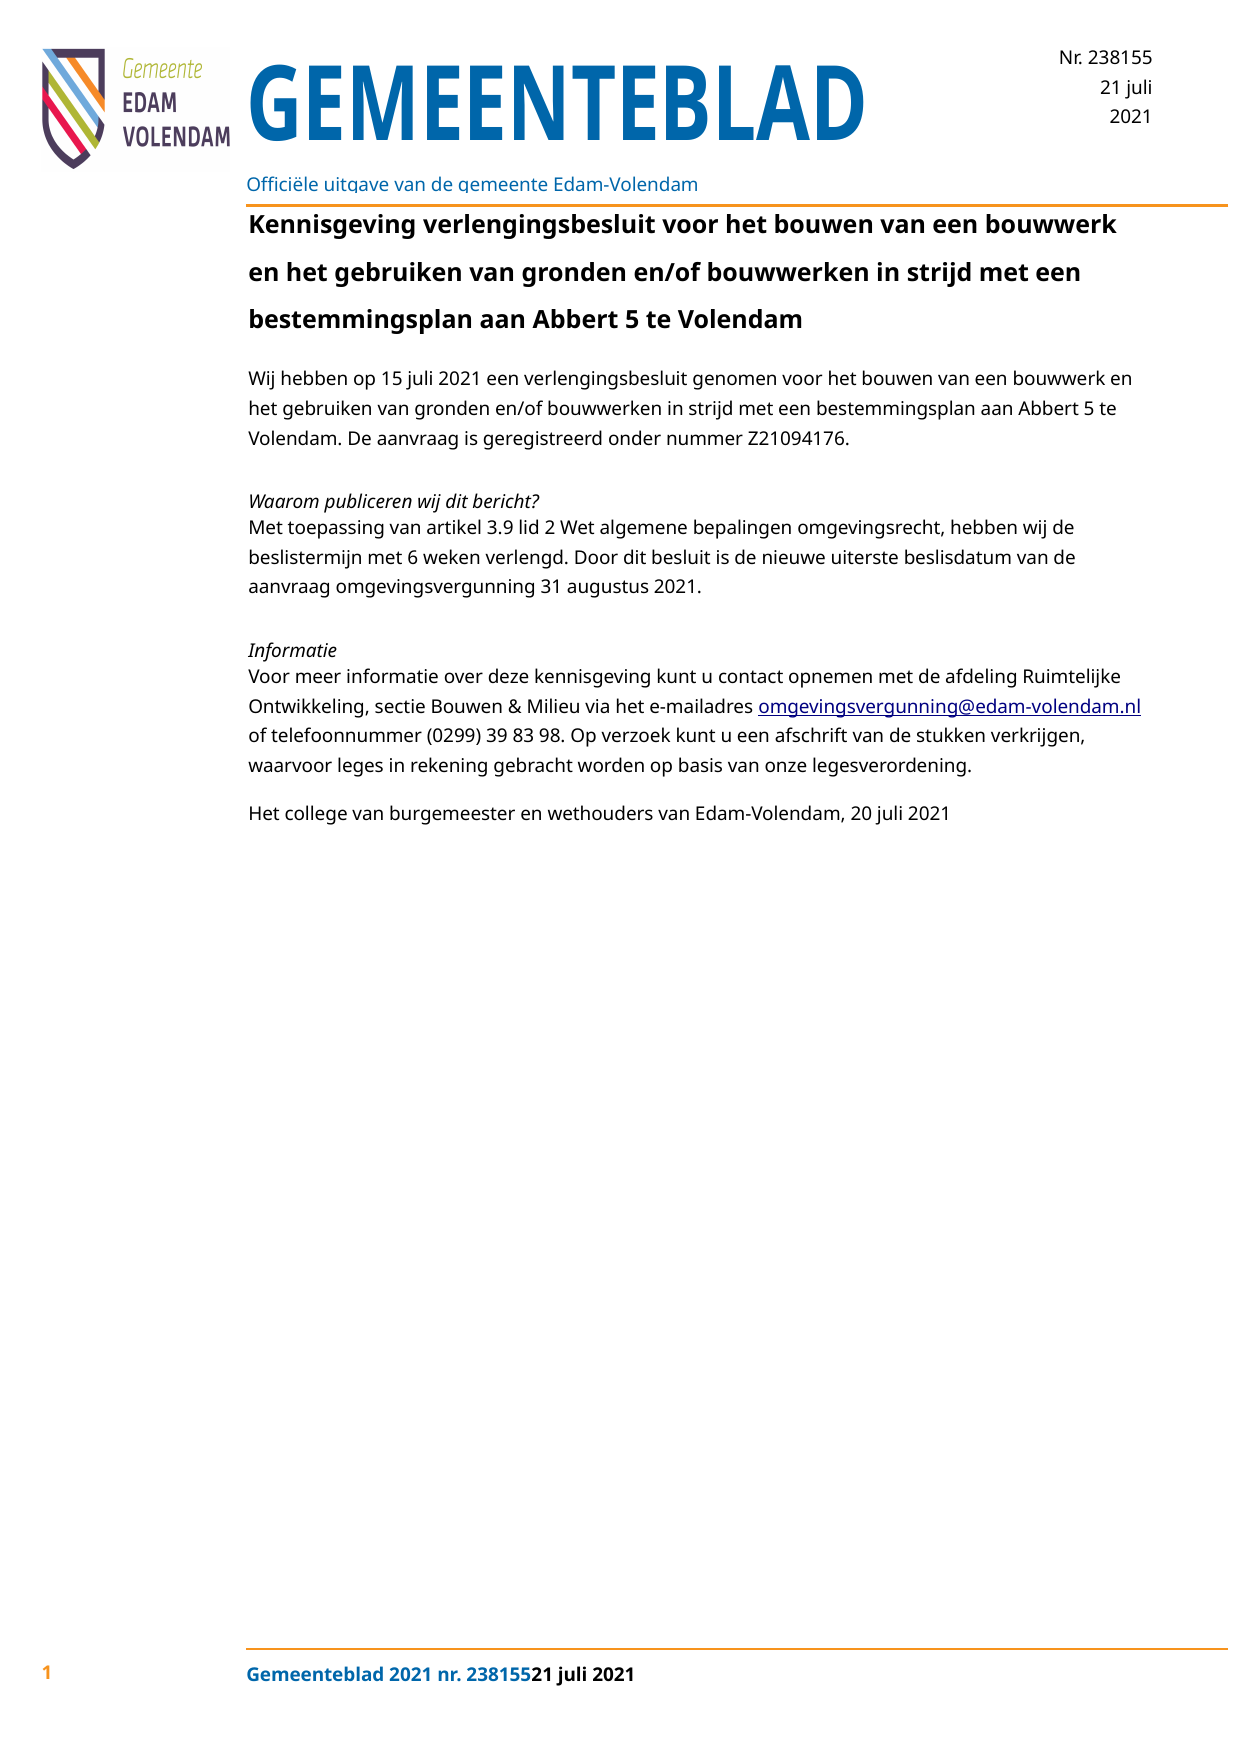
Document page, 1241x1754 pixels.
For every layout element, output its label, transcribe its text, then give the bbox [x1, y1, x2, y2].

text Wij hebben op 15 juli 2021 een verlengingsbesluit genomen voor het bouwen van een bouwwerk en het gebruiken van gronden en/of bouwwerken in strijd met een bestemmingsplan aan Abbert 5 te Volendam. De aanvraag is geregistreerd onder nummer Z21094176. [248, 366, 1152, 450]
text Kennisgeving verlengingsbesluit voor het bouwen van een bouwwerk en het gebruiken van gronden en/of bouwwerken in strijd met een bestemmingsplan aan Abbert 5 te Volendam [248, 207, 1152, 336]
text Waarom publiceren wij dit bericht? [248, 489, 1152, 514]
text Voor meer informatie over deze kennisgeving kunt u contact opnemen met de afdeling Ruimtelijke Ontwikkeling, sectie Bouwen & Milieu via het e-mailadres omgevingsvergunning@edam-volendam.nl of telefoonnummer (0299) 39 83 98. Op verzoek kunt u een afschrift van de stukken verkrijgen, waarvoor leges in rekening gebracht worden op basis van onze legesverordening. [248, 663, 1152, 778]
picture [41, 47, 231, 172]
text Met toepassing van artikel 3.9 lid 2 Wet algemene bepalingen omgevingsrecht, hebben wij de beslistermijn met 6 weken verlengd. Door dit besluit is de nieuwe uiterste beslisdatum van de aanvraag omgevingsvergunning 31 augustus 2021. [248, 514, 1152, 599]
text Informatie [248, 637, 1152, 663]
text Het college van burgemeester en wethouders van Edam-Volendam, 20 juli 2021 [248, 800, 1152, 826]
